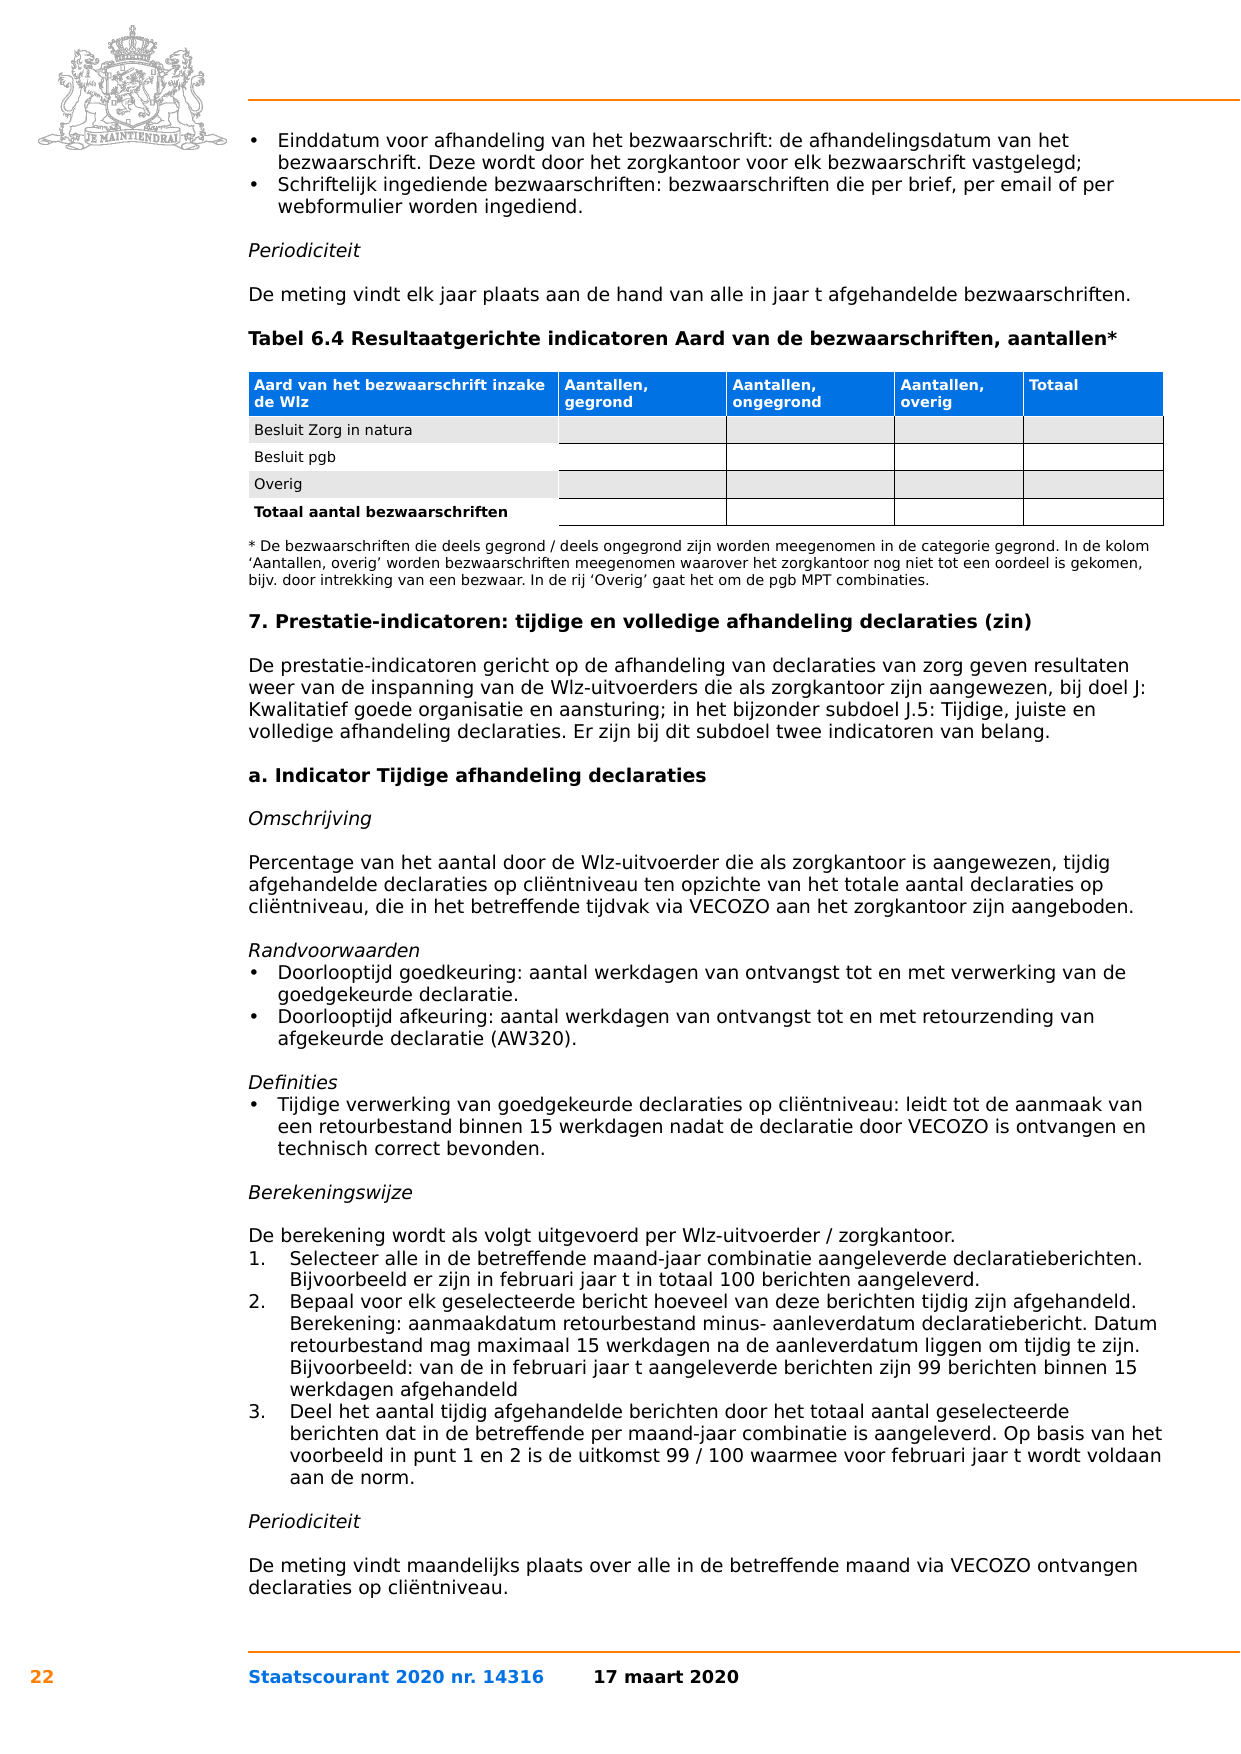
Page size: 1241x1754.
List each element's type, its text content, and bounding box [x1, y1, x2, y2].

subtitle Definities [248, 1072, 1163, 1094]
table_header Aantallen, ongegrond [727, 372, 894, 416]
subtitle a. Indicator Tijdige afhandeling declaraties [248, 764, 1163, 786]
text • Einddatum voor afhandeling van het bezwaarschrift: de afhandelingsdatum van het bezwaarschrift. Deze wordt door het zorgkantoor voor elk bezwaarschrift vastgelegd; [248, 130, 1163, 174]
table_cell [1024, 417, 1163, 443]
table_cell [559, 471, 726, 498]
table_cell [1024, 444, 1163, 470]
subtitle 7. Prestatie-indicatoren: tijdige en volledige afhandeling declaraties (zin) [248, 611, 1163, 633]
subtitle Randvoorwaarden [248, 940, 1163, 962]
table_cell [727, 444, 894, 470]
text 1. Selecteer alle in de betreffende maand-jaar combinatie aangeleverde declaratieberichten. Bijvoorbeeld er zijn in februari jaar t in totaal 100 berichten aangeleverd. [248, 1247, 1163, 1291]
text De prestatie-indicatoren gericht op de afhandeling van declaraties van zorg geven resultaten weer van de inspanning van de Wlz-uitvoerders die als zorgkantoor zijn aangewezen, bij doel J: Kwalitatief goede organisatie en aansturing; in het bijzonder subdoel J.5: Tijdige, juiste en volledige afhandeling declaraties. Er zijn bij dit subdoel twee indicatoren van belang. [248, 655, 1163, 743]
table_cell Overig [249, 471, 558, 498]
text De meting vindt elk jaar plaats aan de hand van alle in jaar t afgehandelde bezwaarschriften. [248, 283, 1163, 306]
text • Doorlooptijd goedkeuring: aantal werkdagen van ontvangst tot en met verwerking van de goedgekeurde declaratie. [248, 962, 1163, 1006]
text • Schriftelijk ingediende bezwaarschriften: bezwaarschriften die per brief, per email of per webformulier worden ingediend. [248, 174, 1163, 218]
subtitle Berekeningswijze [248, 1182, 1163, 1203]
text Percentage van het aantal door de Wlz-uitvoerder die als zorgkantoor is aangewezen, tijdig afgehandelde declaraties op cliëntniveau ten opzichte van het totale aantal declaraties op cliëntniveau, die in het betreffende tijdvak via VECOZO aan het zorgkantoor zijn aangeboden. [248, 852, 1163, 918]
table_cell [895, 499, 1023, 525]
subtitle Omschrijving [248, 808, 1163, 830]
text • Tijdige verwerking van goedgekeurde declaraties op cliëntniveau: leidt tot de aanmaak van een retourbestand binnen 15 werkdagen nadat de declaratie door VECOZO is ontvangen en technisch correct bevonden. [248, 1094, 1163, 1160]
subtitle Periodiciteit [248, 240, 1163, 262]
subtitle Tabel 6.4 Resultaatgerichte indicatoren Aard van de bezwaarschriften, aantallen* [248, 327, 1163, 349]
table_cell [559, 499, 726, 525]
table_cell [1024, 471, 1163, 498]
table_cell [895, 417, 1023, 443]
table_cell Besluit pgb [249, 444, 558, 470]
table_cell [559, 417, 726, 443]
subtitle Periodiciteit [248, 1511, 1163, 1533]
text 3. Deel het aantal tijdig afgehandelde berichten door het totaal aantal geselecteerde berichten dat in de betreffende per maand-jaar combinatie is aangeleverd. Op basis van het voorbeeld in punt 1 en 2 is de uitkomst 99 / 100 waarmee voor februari jaar t wordt voldaan aan de norm. [248, 1401, 1163, 1489]
table_cell Totaal aantal bezwaarschriften [249, 499, 558, 525]
table_cell [559, 444, 726, 470]
table_header Aantallen, overig [895, 372, 1023, 416]
table_cell [727, 499, 894, 525]
table_header Aantallen, gegrond [559, 372, 726, 416]
table_cell [727, 417, 894, 443]
table_header Totaal [1024, 372, 1163, 416]
text De berekening wordt als volgt uitgevoerd per Wlz-uitvoerder / zorgkantoor. [248, 1225, 1163, 1247]
picture [38, 25, 227, 150]
table_header Aard van het bezwaarschrift inzake de Wlz [249, 372, 558, 416]
text De meting vindt maandelijks plaats over alle in de betreffende maand via VECOZO ontvangen declaraties op cliëntniveau. [248, 1555, 1163, 1599]
table_cell * De bezwaarschriften die deels gegrond / deels ongegrond zijn worden meegenomen in de categorie gegrond. In de kolom ‘Aantallen, overig’ worden bezwaarschriften meegenomen waarover het zorgkantoor nog niet tot een oordeel is gekomen, bijv. door intrekking van een bezwaar. In de rij ‘Overig’ gaat het om de pgb MPT combinaties. [248, 526, 1163, 589]
table_cell [895, 444, 1023, 470]
table_cell [1024, 499, 1163, 525]
table_cell [895, 471, 1023, 498]
table_cell Besluit Zorg in natura [249, 417, 558, 443]
text • Doorlooptijd afkeuring: aantal werkdagen van ontvangst tot en met retourzending van afgekeurde declaratie (AW320). [248, 1006, 1163, 1050]
table_cell [727, 471, 894, 498]
text 2. Bepaal voor elk geselecteerde bericht hoeveel van deze berichten tijdig zijn afgehandeld. Berekening: aanmaakdatum retourbestand minus- aanleverdatum declaratiebericht. Datum retourbestand mag maximaal 15 werkdagen na de aanleverdatum liggen om tijdig te zijn. Bijvoorbeeld: van de in februari jaar t aangeleverde berichten zijn 99 berichten binnen 15 werkdagen afgehandeld [248, 1291, 1163, 1401]
